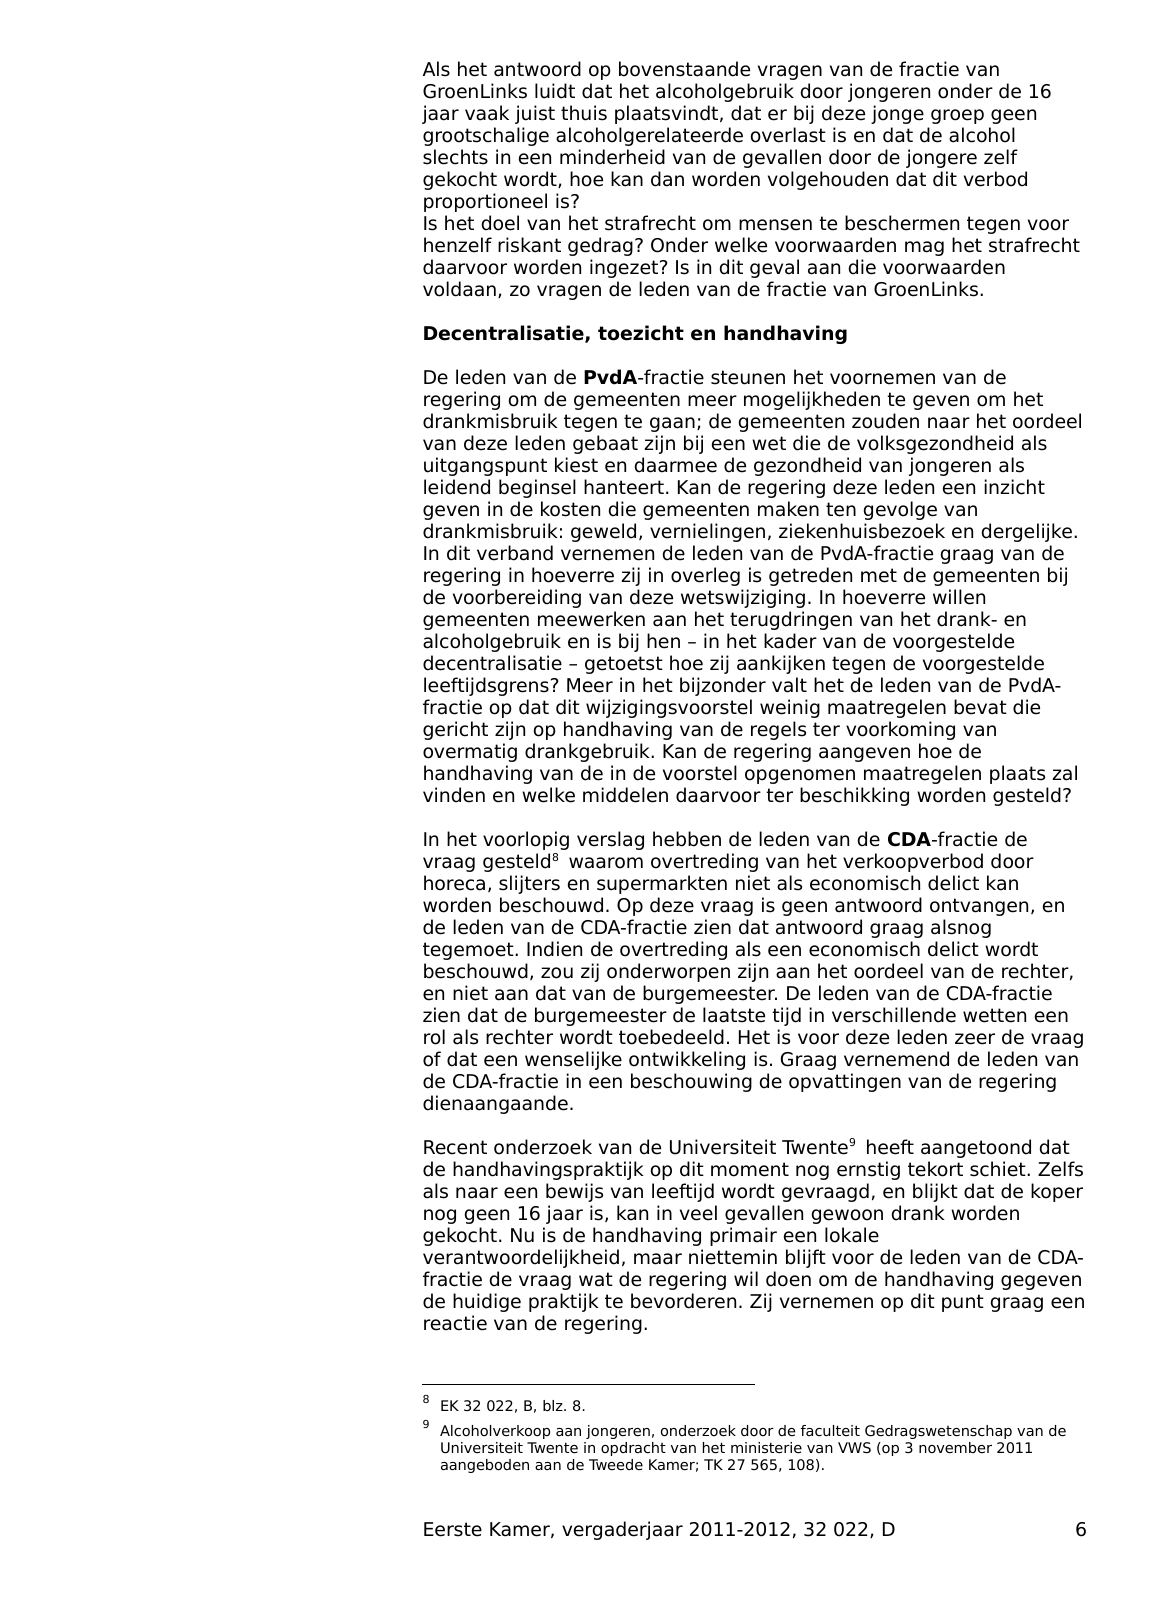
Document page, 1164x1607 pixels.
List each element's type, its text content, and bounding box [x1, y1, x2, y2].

text Is het doel van het strafrecht om mensen te beschermen tegen voor henzelf riskant gedrag? Onder welke voorwaarden mag het strafrecht daarvoor worden ingezet? Is in dit geval aan die voorwaarden voldaan, zo vragen de leden van de fractie van GroenLinks. [422, 213, 1087, 301]
text Recent onderzoek van de Universiteit Twente heeft aangetoond dat de handhavingspraktijk op dit moment nog ernstig tekort schiet. Zelfs als naar een bewijs van leeftijd wordt gevraagd, en blijkt dat de koper nog geen 16 jaar is, kan in veel gevallen gewoon drank worden gekocht. Nu is de handhaving primair een lokale verantwoordelijkheid, maar niettemin blijft voor de leden van de CDA-fractie de vraag wat de regering wil doen om de handhaving gegeven de huidige praktijk te bevorderen. Zij vernemen op dit punt graag een reactie van de regering. [422, 1137, 1087, 1335]
text EK 32 022, B, blz. 8. [422, 1393, 1087, 1416]
subtitle Decentralisatie, toezicht en handhaving [422, 323, 1087, 345]
text Alcoholverkoop aan jongeren, onderzoek door de faculteit Gedragswetenschap van de Universiteit Twente in opdracht van het ministerie van VWS (op 3 november 2011 aangeboden aan de Tweede Kamer; TK 27 565, 108). [422, 1418, 1087, 1474]
text De leden van de PvdA-fractie steunen het voornemen van de regering om de gemeenten meer mogelijkheden te geven om het drankmisbruik tegen te gaan; de gemeenten zouden naar het oordeel van deze leden gebaat zijn bij een wet die de volksgezondheid als uitgangspunt kiest en daarmee de gezondheid van jongeren als leidend beginsel hanteert. Kan de regering deze leden een inzicht geven in de kosten die gemeenten maken ten gevolge van drankmisbruik: geweld, vernielingen, ziekenhuisbezoek en dergelijke. [422, 367, 1087, 543]
text In dit verband vernemen de leden van de PvdA-fractie graag van de regering in hoeverre zij in overleg is getreden met de gemeenten bij de voorbereiding van deze wetswijziging. In hoeverre willen gemeenten meewerken aan het terugdringen van het drank- en alcoholgebruik en is bij hen – in het kader van de voorgestelde decentralisatie – getoetst hoe zij aankijken tegen de voorgestelde leeftijdsgrens? Meer in het bijzonder valt het de leden van de PvdA-fractie op dat dit wijzigingsvoorstel weinig maatregelen bevat die gericht zijn op handhaving van de regels ter voorkoming van overmatig drankgebruik. Kan de regering aangeven hoe de handhaving van de in de voorstel opgenomen maatregelen plaats zal vinden en welke middelen daarvoor ter beschikking worden gesteld? [422, 543, 1087, 807]
text In het voorlopig verslag hebben de leden van de CDA-fractie de vraag gesteld waarom overtreding van het verkoopverbod door horeca, slijters en supermarkten niet als economisch delict kan worden beschouwd. Op deze vraag is geen antwoord ontvangen, en de leden van de CDA-fractie zien dat antwoord graag alsnog tegemoet. Indien de overtreding als een economisch delict wordt beschouwd, zou zij onderworpen zijn aan het oordeel van de rechter, en niet aan dat van de burgemeester. De leden van de CDA-fractie zien dat de burgemeester de laatste tijd in verschillende wetten een rol als rechter wordt toebedeeld. Het is voor deze leden zeer de vraag of dat een wenselijke ontwikkeling is. Graag vernemend de leden van de CDA-fractie in een beschouwing de opvattingen van de regering dienaangaande. [422, 829, 1087, 1115]
text Als het antwoord op bovenstaande vragen van de fractie van GroenLinks luidt dat het alcoholgebruik door jongeren onder de 16 jaar vaak juist thuis plaatsvindt, dat er bij deze jonge groep geen grootschalige alcoholgerelateerde overlast is en dat de alcohol slechts in een minderheid van de gevallen door de jongere zelf gekocht wordt, hoe kan dan worden volgehouden dat dit verbod proportioneel is? [422, 59, 1087, 213]
